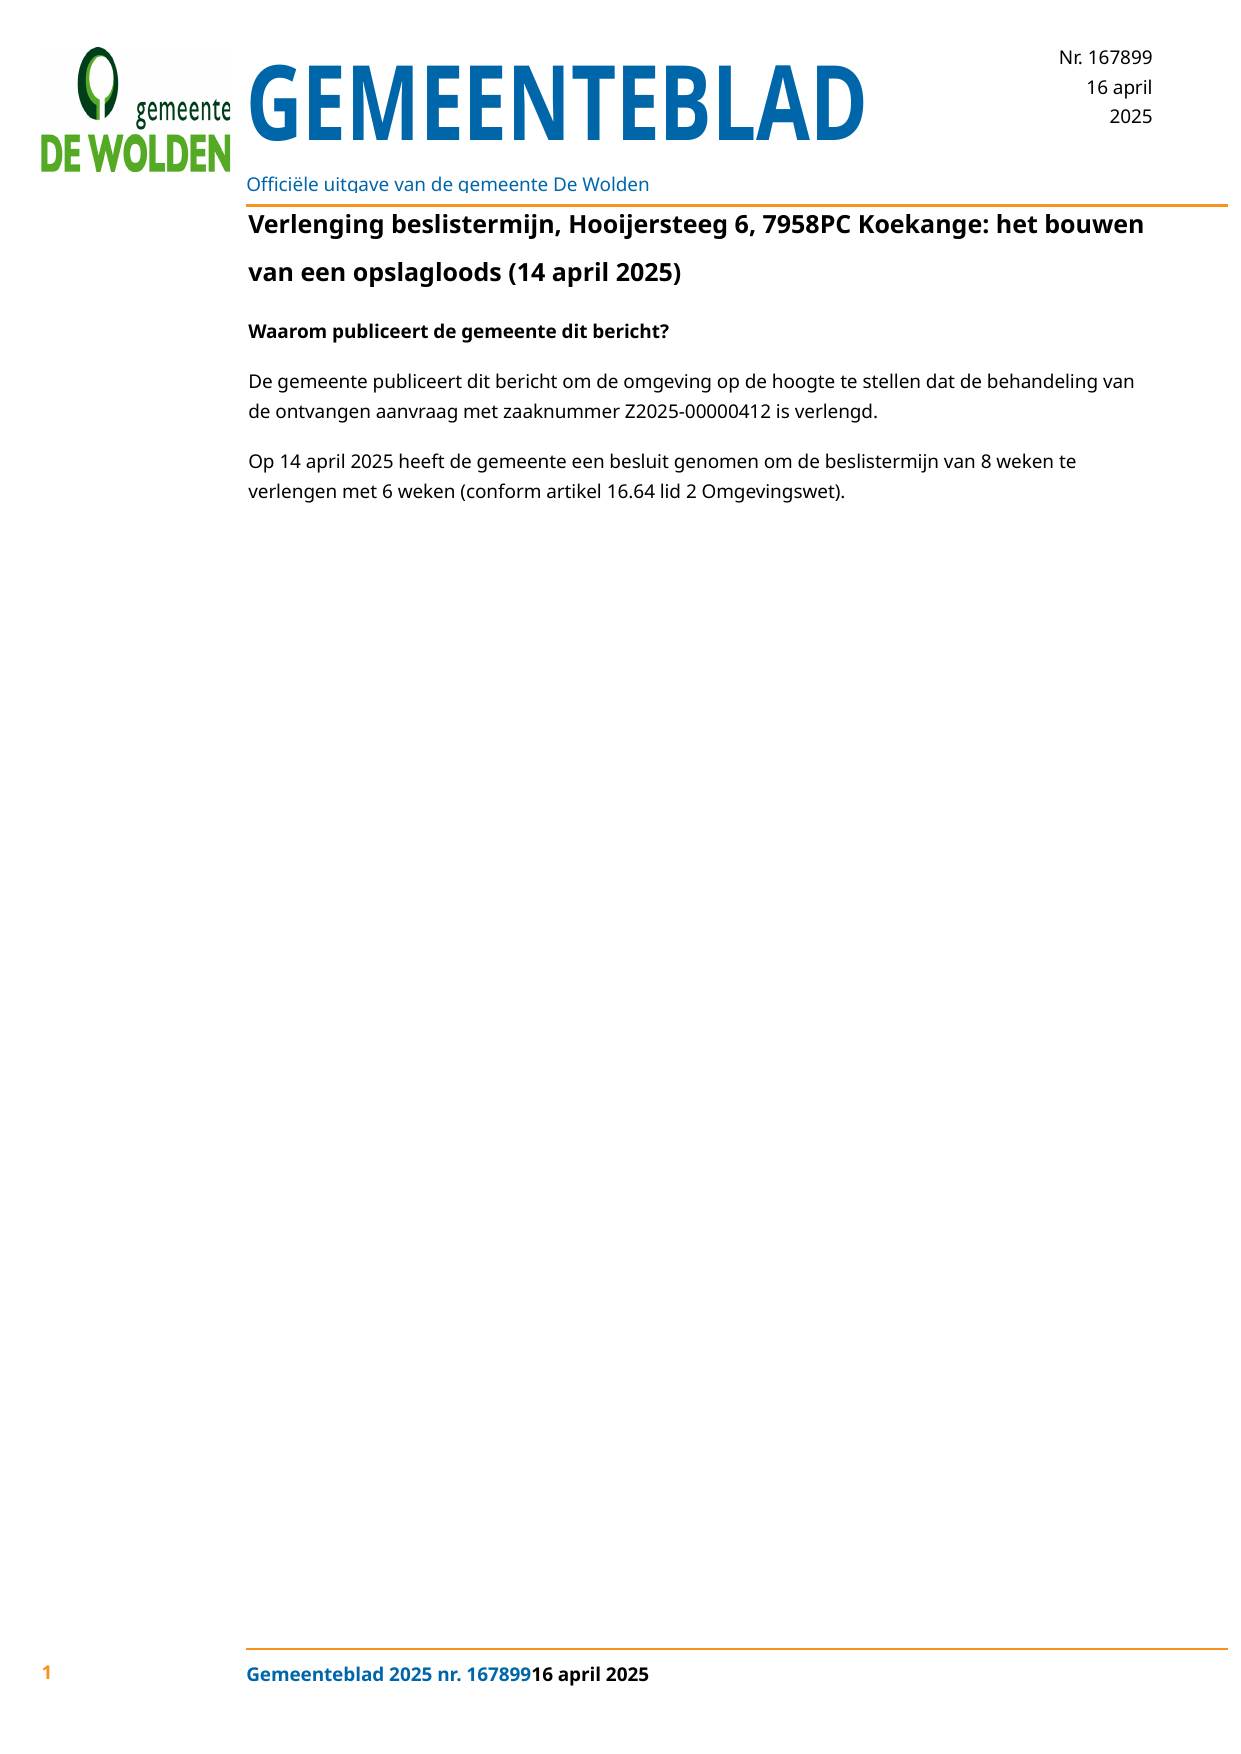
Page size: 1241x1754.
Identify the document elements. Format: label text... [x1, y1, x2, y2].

picture [41, 47, 231, 172]
text Verlenging beslistermijn, Hooijersteeg 6, 7958PC Koekange: het bouwen van een opslagloods (14 april 2025) [248, 207, 1152, 288]
text Waarom publiceert de gemeente dit bericht? [248, 318, 1152, 344]
text De gemeente publiceert dit bericht om de omgeving op de hoogte te stellen dat de behandeling van de ontvangen aanvraag met zaaknummer Z2025-00000412 is verlengd. [248, 368, 1152, 424]
text Op 14 april 2025 heeft de gemeente een besluit genomen om de beslistermijn van 8 weken te verlengen met 6 weken (conform artikel 16.64 lid 2 Omgevingswet). [248, 448, 1152, 504]
